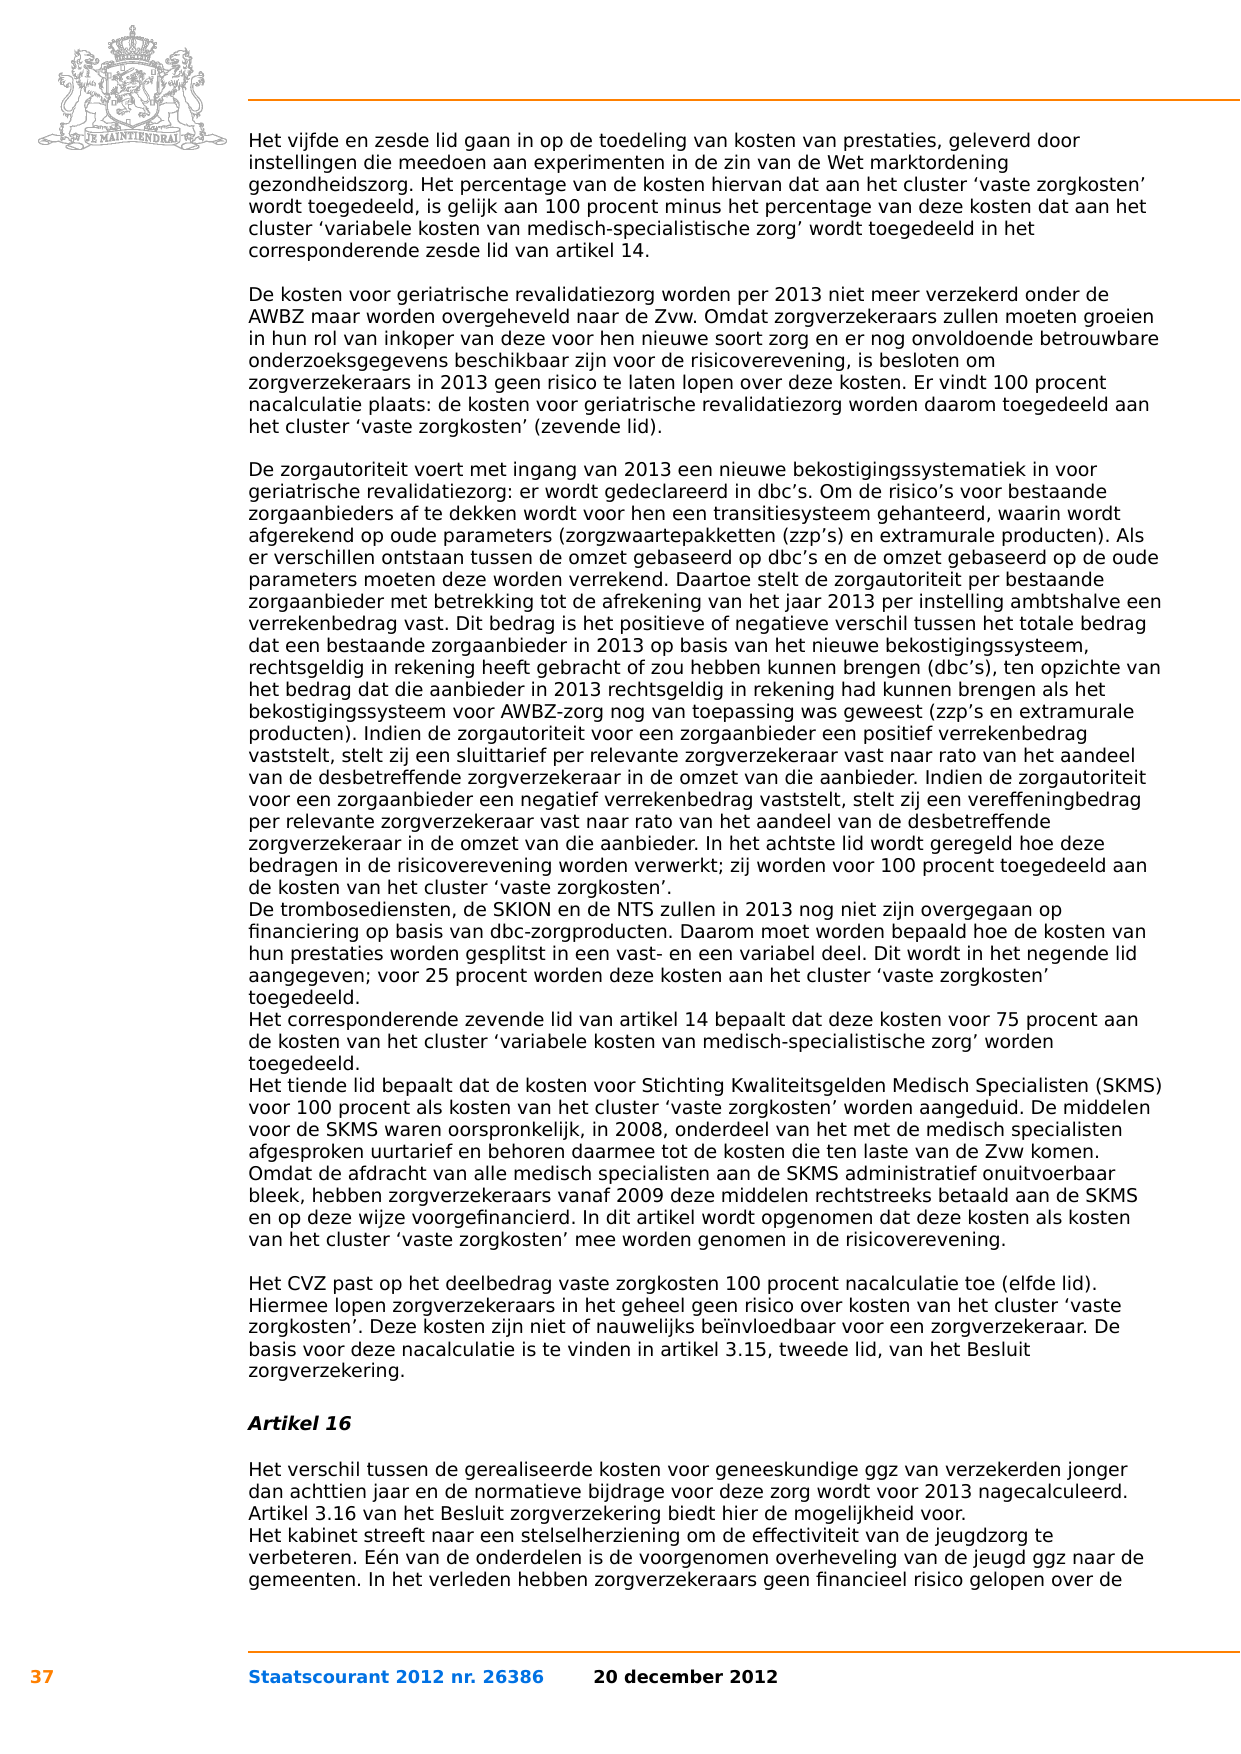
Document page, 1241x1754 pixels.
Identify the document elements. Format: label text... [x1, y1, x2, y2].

text De kosten voor geriatrische revalidatiezorg worden per 2013 niet meer verzekerd onder de AWBZ maar worden overgeheveld naar de Zvw. Omdat zorgverzekeraars zullen moeten groeien in hun rol van inkoper van deze voor hen nieuwe soort zorg en er nog onvoldoende betrouwbare onderzoeksgegevens beschikbaar zijn voor de risicoverevening, is besloten om zorgverzekeraars in 2013 geen risico te laten lopen over deze kosten. Er vindt 100 procent nacalculatie plaats: de kosten voor geriatrische revalidatiezorg worden daarom toegedeeld aan het cluster ‘vaste zorgkosten’ (zevende lid). [248, 284, 1163, 437]
text Het kabinet streeft naar een stelselherziening om de effectiviteit van de jeugdzorg te verbeteren. Eén van de onderdelen is de voorgenomen overheveling van de jeugd ggz naar de gemeenten. In het verleden hebben zorgverzekeraars geen financieel risico gelopen over de [248, 1525, 1163, 1591]
text Het CVZ past op het deelbedrag vaste zorgkosten 100 procent nacalculatie toe (elfde lid). Hiermee lopen zorgverzekeraars in het geheel geen risico over kosten van het cluster ‘vaste zorgkosten’. Deze kosten zijn niet of nauwelijks beïnvloedbaar voor een zorgverzekeraar. De basis voor deze nacalculatie is te vinden in artikel 3.15, tweede lid, van het Besluit zorgverzekering. [248, 1272, 1163, 1382]
text Het tiende lid bepaalt dat de kosten voor Stichting Kwaliteitsgelden Medisch Specialisten (SKMS) voor 100 procent als kosten van het cluster ‘vaste zorgkosten’ worden aangeduid. De middelen voor de SKMS waren oorspronkelijk, in 2008, onderdeel van het met de medisch specialisten afgesproken uurtarief en behoren daarmee tot de kosten die ten laste van de Zvw komen. Omdat de afdracht van alle medisch specialisten aan de SKMS administratief onuitvoerbaar bleek, hebben zorgverzekeraars vanaf 2009 deze middelen rechtstreeks betaald aan de SKMS en op deze wijze voorgefinancierd. In dit artikel wordt opgenomen dat deze kosten als kosten van het cluster ‘vaste zorgkosten’ mee worden genomen in de risicoverevening. [248, 1075, 1163, 1251]
text Het verschil tussen de gerealiseerde kosten voor geneeskundige ggz van verzekerden jonger dan achttien jaar en de normatieve bijdrage voor deze zorg wordt voor 2013 nagecalculeerd. Artikel 3.16 van het Besluit zorgverzekering biedt hier de mogelijkheid voor. [248, 1459, 1163, 1525]
subtitle Artikel 16 [248, 1412, 1163, 1434]
text Het corresponderende zevende lid van artikel 14 bepaalt dat deze kosten voor 75 procent aan de kosten van het cluster ‘variabele kosten van medisch-specialistische zorg’ worden toegedeeld. [248, 1009, 1163, 1075]
text De zorgautoriteit voert met ingang van 2013 een nieuwe bekostigingssystematiek in voor geriatrische revalidatiezorg: er wordt gedeclareerd in dbc’s. Om de risico’s voor bestaande zorgaanbieders af te dekken wordt voor hen een transitiesysteem gehanteerd, waarin wordt afgerekend op oude parameters (zorgzwaartepakketten (zzp’s) en extramurale producten). Als er verschillen ontstaan tussen de omzet gebaseerd op dbc’s en de omzet gebaseerd op de oude parameters moeten deze worden verrekend. Daartoe stelt de zorgautoriteit per bestaande zorgaanbieder met betrekking tot de afrekening van het jaar 2013 per instelling ambtshalve een verrekenbedrag vast. Dit bedrag is het positieve of negatieve verschil tussen het totale bedrag dat een bestaande zorgaanbieder in 2013 op basis van het nieuwe bekostigingssysteem, rechtsgeldig in rekening heeft gebracht of zou hebben kunnen brengen (dbc’s), ten opzichte van het bedrag dat die aanbieder in 2013 rechtsgeldig in rekening had kunnen brengen als het bekostigingssysteem voor AWBZ-zorg nog van toepassing was geweest (zzp’s en extramurale producten). Indien de zorgautoriteit voor een zorgaanbieder een positief verrekenbedrag vaststelt, stelt zij een sluittarief per relevante zorgverzekeraar vast naar rato van het aandeel van de desbetreffende zorgverzekeraar in de omzet van die aanbieder. Indien de zorgautoriteit voor een zorgaanbieder een negatief verrekenbedrag vaststelt, stelt zij een vereffeningbedrag per relevante zorgverzekeraar vast naar rato van het aandeel van de desbetreffende zorgverzekeraar in de omzet van die aanbieder. In het achtste lid wordt geregeld hoe deze bedragen in de risicoverevening worden verwerkt; zij worden voor 100 procent toegedeeld aan de kosten van het cluster ‘vaste zorgkosten’. [248, 459, 1163, 899]
text De trombosediensten, de SKION en de NTS zullen in 2013 nog niet zijn overgegaan op financiering op basis van dbc-zorgproducten. Daarom moet worden bepaald hoe de kosten van hun prestaties worden gesplitst in een vast- en een variabel deel. Dit wordt in het negende lid aangegeven; voor 25 procent worden deze kosten aan het cluster ‘vaste zorgkosten’ toegedeeld. [248, 899, 1163, 1009]
picture [38, 25, 227, 150]
text Het vijfde en zesde lid gaan in op de toedeling van kosten van prestaties, geleverd door instellingen die meedoen aan experimenten in de zin van de Wet marktordening gezondheidszorg. Het percentage van de kosten hiervan dat aan het cluster ‘vaste zorgkosten’ wordt toegedeeld, is gelijk aan 100 procent minus het percentage van deze kosten dat aan het cluster ‘variabele kosten van medisch-specialistische zorg’ wordt toegedeeld in het corresponderende zesde lid van artikel 14. [248, 130, 1163, 262]
